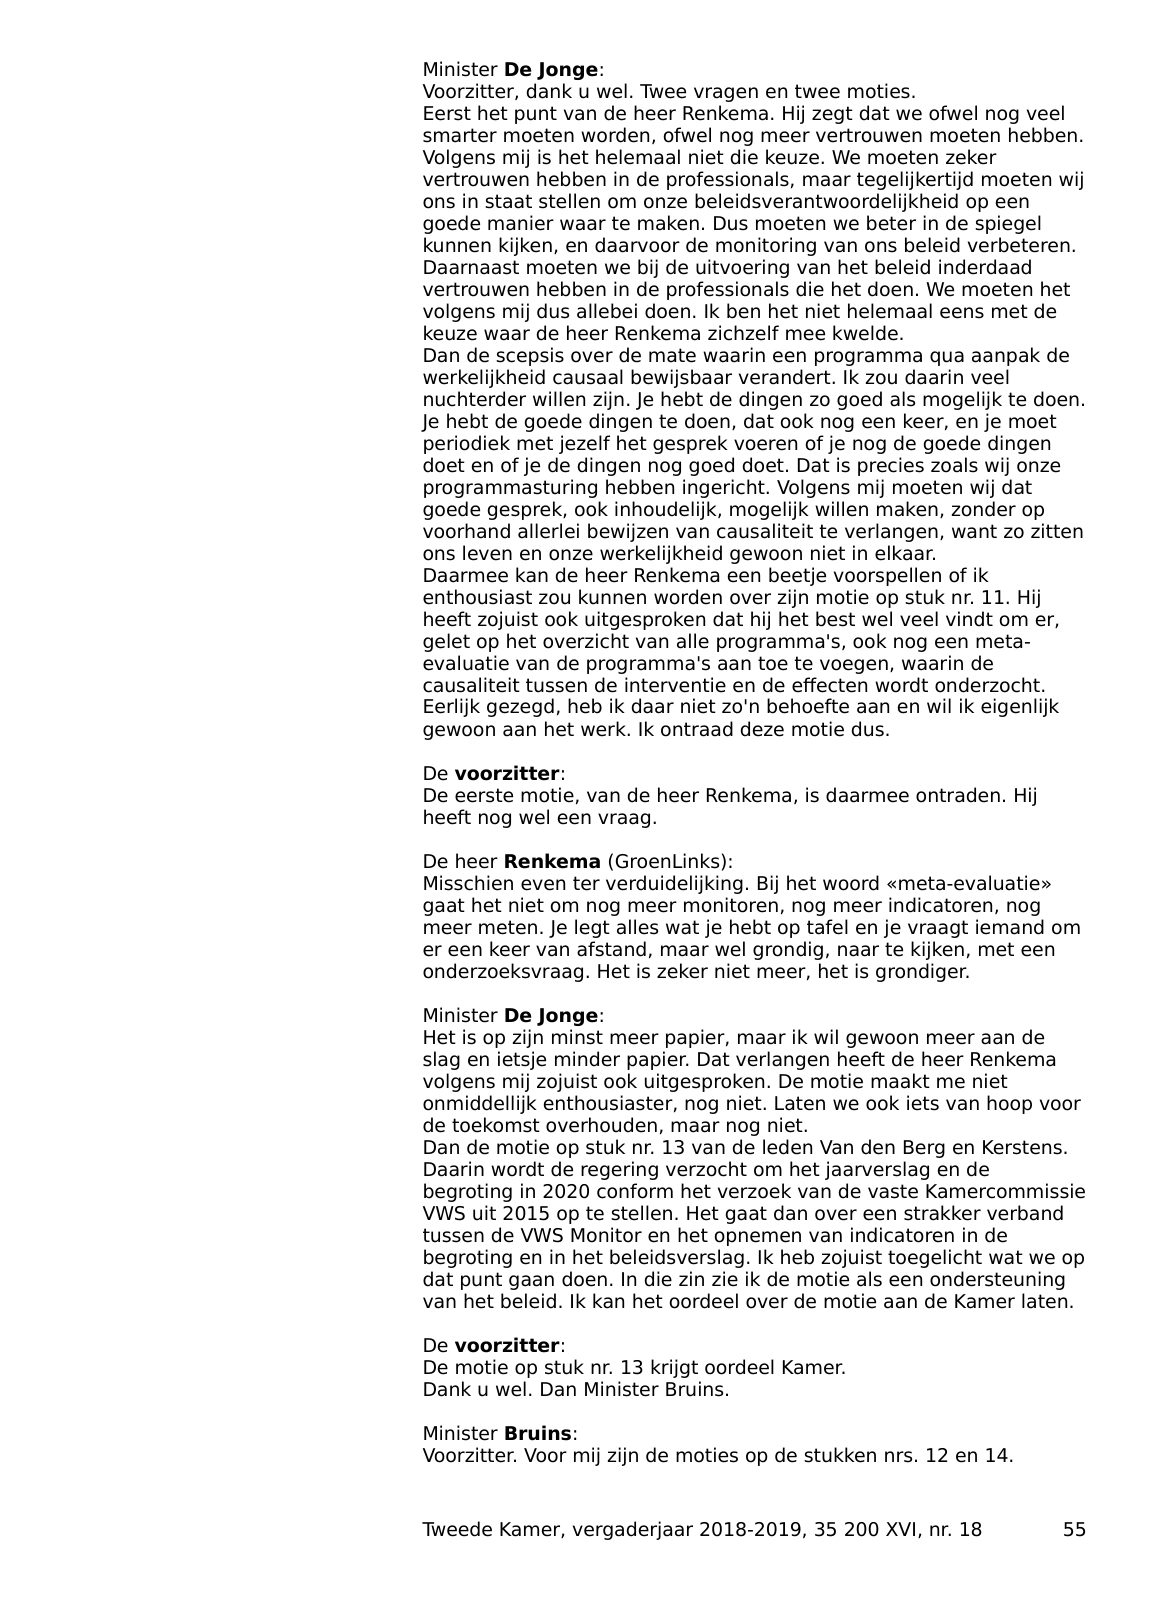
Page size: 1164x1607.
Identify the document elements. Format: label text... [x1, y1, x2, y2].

text De voorzitter: [422, 763, 1087, 784]
text Minister Bruins: [422, 1423, 1087, 1445]
text Minister De Jonge: [422, 59, 1087, 81]
text Misschien even ter verduidelijking. Bij het woord «meta-evaluatie» gaat het niet om nog meer monitoren, nog meer indicatoren, nog meer meten. Je legt alles wat je hebt op tafel en je vraagt iemand om er een keer van afstand, maar wel grondig, naar te kijken, met een onderzoeksvraag. Het is zeker niet meer, het is grondiger. [422, 873, 1087, 983]
text De voorzitter: [422, 1335, 1087, 1357]
text Dan de scepsis over de mate waarin een programma qua aanpak de werkelijkheid causaal bewijsbaar verandert. Ik zou daarin veel nuchterder willen zijn. Je hebt de dingen zo goed als mogelijk te doen. Je hebt de goede dingen te doen, dat ook nog een keer, en je moet periodiek met jezelf het gesprek voeren of je nog de goede dingen doet en of je de dingen nog goed doet. Dat is precies zoals wij onze programmasturing hebben ingericht. Volgens mij moeten wij dat goede gesprek, ook inhoudelijk, mogelijk willen maken, zonder op voorhand allerlei bewijzen van causaliteit te verlangen, want zo zitten ons leven en onze werkelijkheid gewoon niet in elkaar. [422, 345, 1087, 564]
text Dan de motie op stuk nr. 13 van de leden Van den Berg en Kerstens. Daarin wordt de regering verzocht om het jaarverslag en de begroting in 2020 conform het verzoek van de vaste Kamercommissie VWS uit 2015 op te stellen. Het gaat dan over een strakker verband tussen de VWS Monitor en het opnemen van indicatoren in de begroting en in het beleidsverslag. Ik heb zojuist toegelicht wat we op dat punt gaan doen. In die zin zie ik de motie als een ondersteuning van het beleid. Ik kan het oordeel over de motie aan de Kamer laten. [422, 1137, 1087, 1312]
text Daarmee kan de heer Renkema een beetje voorspellen of ik enthousiast zou kunnen worden over zijn motie op stuk nr. 11. Hij heeft zojuist ook uitgesproken dat hij het best wel veel vindt om er, gelet op het overzicht van alle programma's, ook nog een meta-evaluatie van de programma's aan toe te voegen, waarin de causaliteit tussen de interventie en de effecten wordt onderzocht. Eerlijk gezegd, heb ik daar niet zo'n behoefte aan en wil ik eigenlijk gewoon aan het werk. Ik ontraad deze motie dus. [422, 564, 1087, 740]
text De heer Renkema (GroenLinks): [422, 851, 1087, 873]
text De motie op stuk nr. 13 krijgt oordeel Kamer. [422, 1357, 1087, 1379]
text Minister De Jonge: [422, 1005, 1087, 1027]
text De eerste motie, van de heer Renkema, is daarmee ontraden. Hij heeft nog wel een vraag. [422, 784, 1087, 828]
text Voorzitter, dank u wel. Twee vragen en twee moties. [422, 81, 1087, 103]
text Het is op zijn minst meer papier, maar ik wil gewoon meer aan de slag en ietsje minder papier. Dat verlangen heeft de heer Renkema volgens mij zojuist ook uitgesproken. De motie maakt me niet onmiddellijk enthousiaster, nog niet. Laten we ook iets van hoop voor de toekomst overhouden, maar nog niet. [422, 1027, 1087, 1137]
text Eerst het punt van de heer Renkema. Hij zegt dat we ofwel nog veel smarter moeten worden, ofwel nog meer vertrouwen moeten hebben. Volgens mij is het helemaal niet die keuze. We moeten zeker vertrouwen hebben in de professionals, maar tegelijkertijd moeten wij ons in staat stellen om onze beleidsverantwoordelijkheid op een goede manier waar te maken. Dus moeten we beter in de spiegel kunnen kijken, en daarvoor de monitoring van ons beleid verbeteren. Daarnaast moeten we bij de uitvoering van het beleid inderdaad vertrouwen hebben in de professionals die het doen. We moeten het volgens mij dus allebei doen. Ik ben het niet helemaal eens met de keuze waar de heer Renkema zichzelf mee kwelde. [422, 103, 1087, 345]
text Dank u wel. Dan Minister Bruins. [422, 1379, 1087, 1401]
text Voorzitter. Voor mij zijn de moties op de stukken nrs. 12 en 14. [422, 1445, 1087, 1467]
